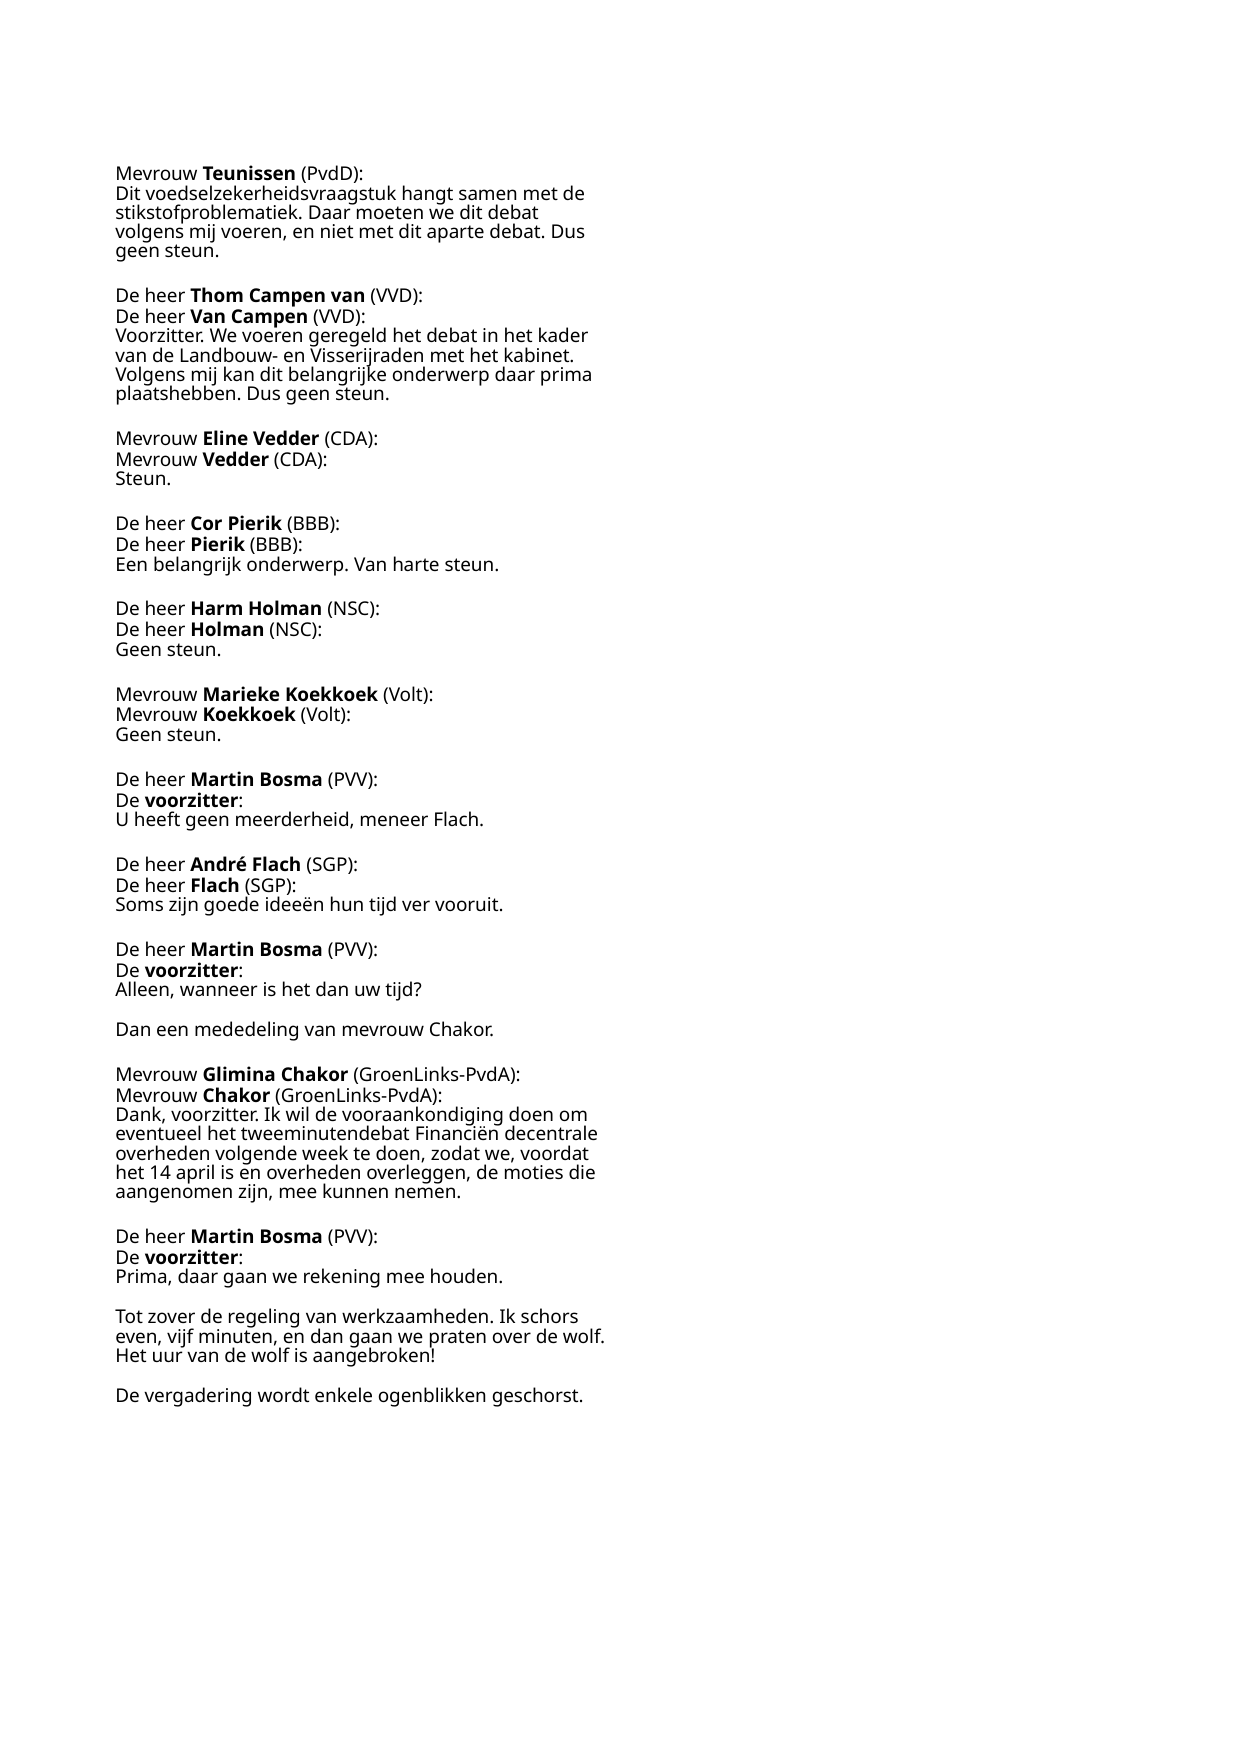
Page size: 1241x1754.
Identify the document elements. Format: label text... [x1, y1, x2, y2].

text De heer Harm Holman (NSC): [115, 596, 605, 621]
text Mevrouw Chakor (GroenLinks-PvdA): [115, 1087, 605, 1106]
text Tot zover de regeling van werkzaamheden. Ik schors even, vijf minuten, en dan gaan we praten over de wolf. Het uur van de wolf is aangebroken! [115, 1308, 605, 1366]
text Mevrouw Glimina Chakor (GroenLinks-PvdA): [115, 1061, 605, 1087]
text U heeft geen meerderheid, meneer Flach. [115, 811, 605, 830]
text De heer Pierik (BBB): [115, 536, 605, 556]
text De voorzitter: [115, 1249, 605, 1268]
text De heer Thom Campen van (VVD): [115, 282, 605, 308]
text De heer Martin Bosma (PVV): [115, 766, 605, 792]
text Alleen, wanneer is het dan uw tijd? [115, 981, 605, 1000]
text Prima, daar gaan we rekening mee houden. [115, 1268, 605, 1288]
text Mevrouw Koekkoek (Volt): [115, 706, 605, 726]
text Steun. [115, 470, 605, 490]
text De heer Flach (SGP): [115, 877, 605, 896]
text Geen steun. [115, 641, 605, 660]
text De heer Van Campen (VVD): [115, 308, 605, 327]
text Dan een mededeling van mevrouw Chakor. [115, 1021, 605, 1040]
text Mevrouw Vedder (CDA): [115, 451, 605, 470]
text Mevrouw Teunissen (PvdD): [115, 165, 605, 184]
text De heer Martin Bosma (PVV): [115, 936, 605, 962]
text De heer Holman (NSC): [115, 621, 605, 641]
text Soms zijn goede ideeën hun tijd ver vooruit. [115, 896, 605, 915]
text Mevrouw Marieke Koekkoek (Volt): [115, 681, 605, 706]
text Dit voedselzekerheidsvraagstuk hangt samen met de stikstofproblematiek. Daar moeten we dit debat volgens mij voeren, en niet met dit aparte debat. Dus geen steun. [115, 184, 605, 262]
text Voorzitter. We voeren geregeld het debat in het kader van de Landbouw- en Visserijraden met het kabinet. Volgens mij kan dit belangrijke onderwerp daar prima plaatshebben. Dus geen steun. [115, 327, 605, 404]
text De heer André Flach (SGP): [115, 851, 605, 877]
text Geen steun. [115, 726, 605, 745]
text De vergadering wordt enkele ogenblikken geschorst. [115, 1387, 605, 1406]
text De voorzitter: [115, 962, 605, 981]
text De heer Cor Pierik (BBB): [115, 511, 605, 536]
text De voorzitter: [115, 792, 605, 811]
text Dank, voorzitter. Ik wil de vooraankondiging doen om eventueel het tweeminutendebat Financiën decentrale overheden volgende week te doen, zodat we, voordat het 14 april is en overheden overleggen, de moties die aangenomen zijn, mee kunnen nemen. [115, 1106, 605, 1202]
text Een belangrijk onderwerp. Van harte steun. [115, 556, 605, 575]
text De heer Martin Bosma (PVV): [115, 1223, 605, 1249]
text Mevrouw Eline Vedder (CDA): [115, 425, 605, 451]
